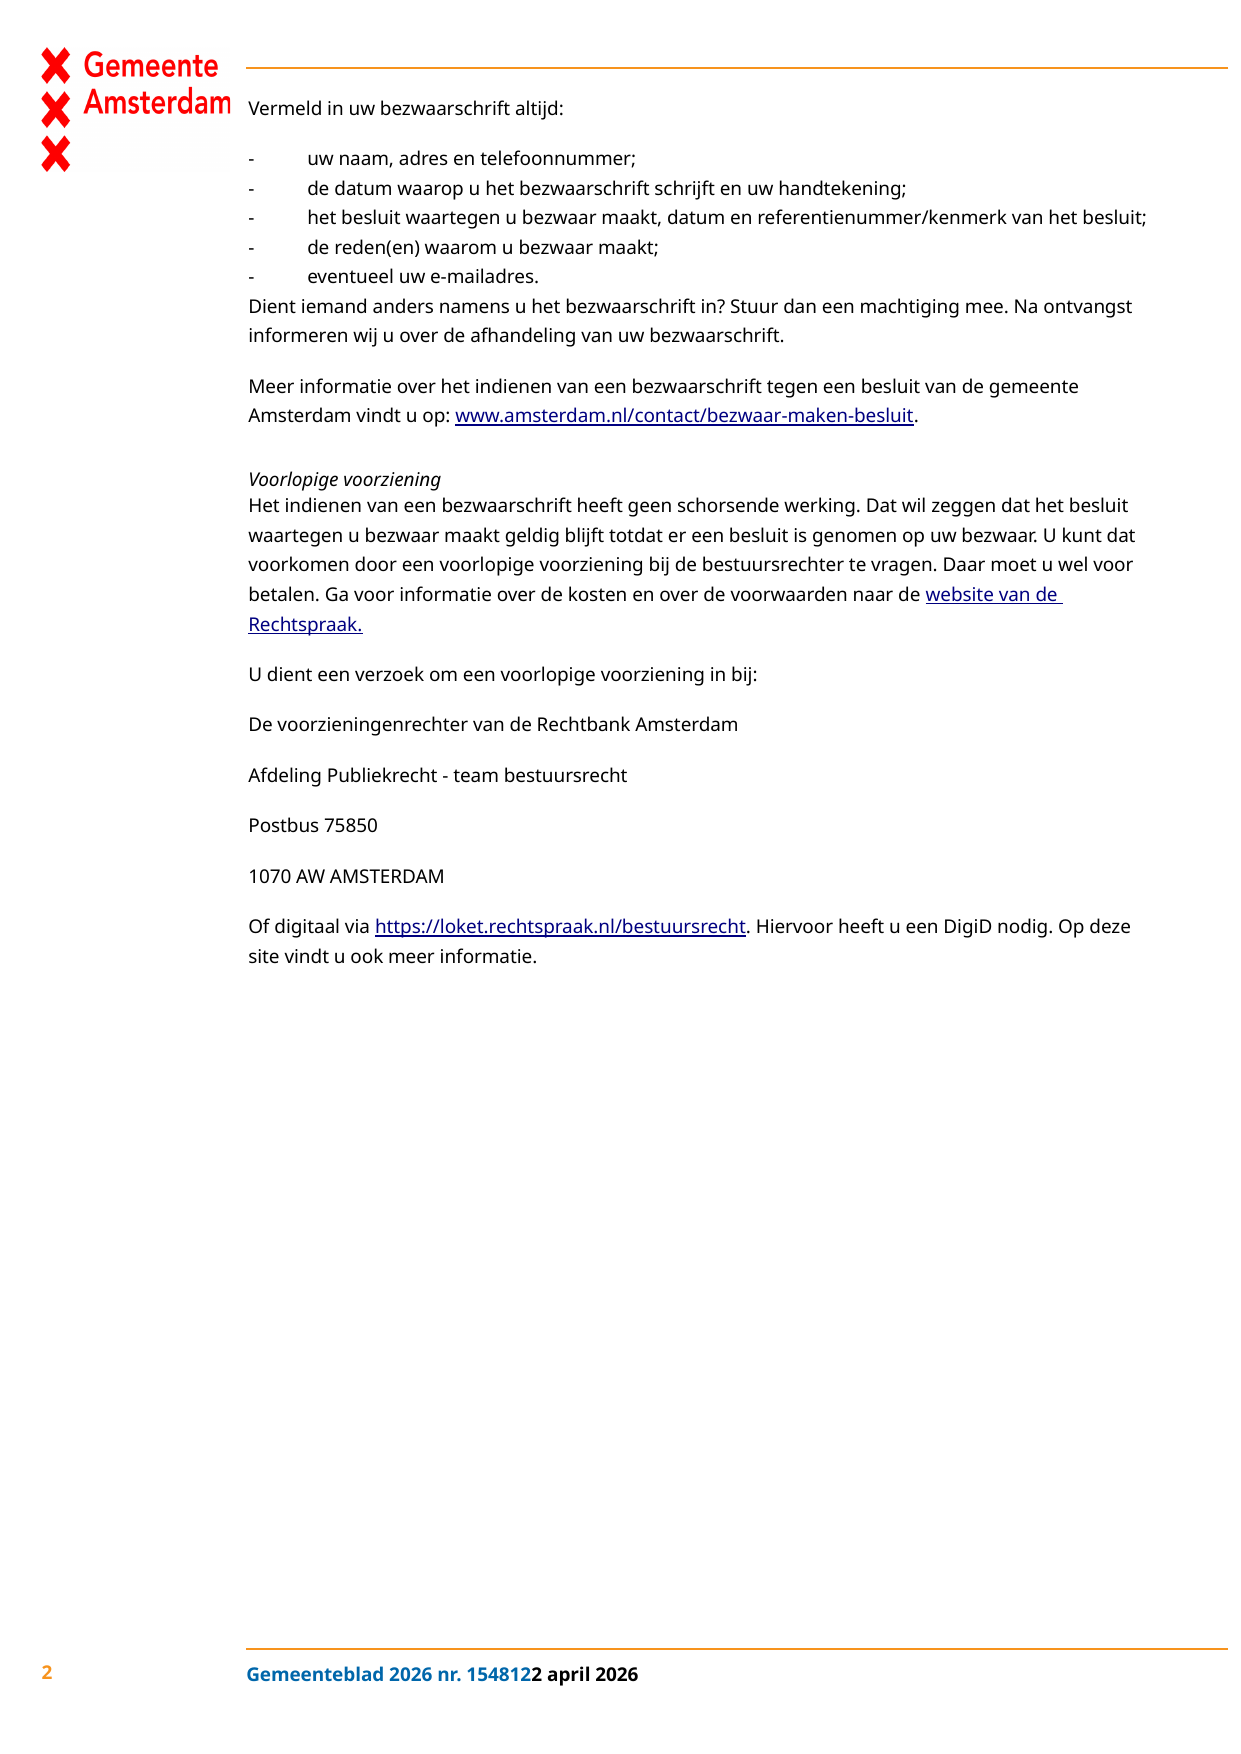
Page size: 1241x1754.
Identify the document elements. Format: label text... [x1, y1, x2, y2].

picture [41, 47, 231, 172]
list de datum waarop u het bezwaarschrift schrijft en uw handtekening; [248, 175, 1152, 201]
list het besluit waartegen u bezwaar maakt, datum en referentienummer/kenmerk van het besluit; [248, 204, 1152, 230]
list de reden(en) waarom u bezwaar maakt; [248, 234, 1152, 260]
text Voorlopige voorziening [248, 467, 1152, 492]
list uw naam, adres en telefoonnummer; [248, 145, 1152, 171]
text Of digitaal via https://loket.rechtspraak.nl/bestuursrecht. Hiervoor heeft u een DigiD nodig. Op deze site vindt u ook meer informatie. [248, 913, 1152, 968]
text Meer informatie over het indienen van een bezwaarschrift tegen een besluit van de gemeente Amsterdam vindt u op: www.amsterdam.nl/contact/bezwaar-maken-besluit. [248, 373, 1152, 428]
list eventueel uw e-mailadres. [248, 263, 1152, 289]
text Vermeld in uw bezwaarschrift altijd: [248, 95, 1152, 121]
text De voorzieningenrechter van de Rechtbank Amsterdam [248, 712, 1152, 737]
text Afdeling Publiekrecht - team bestuursrecht [248, 762, 1152, 788]
text Postbus 75850 [248, 812, 1152, 838]
text Het indienen van een bezwaarschrift heeft geen schorsende werking. Dat wil zeggen dat het besluit waartegen u bezwaar maakt geldig blijft totdat er een besluit is genomen op uw bezwaar. U kunt dat voorkomen door een voorlopige voorziening bij de bestuursrechter te vragen. Daar moet u wel voor betalen. Ga voor informatie over de kosten en over de voorwaarden naar de website van de Rechtspraak. [248, 492, 1152, 636]
text 1070 AW AMSTERDAM [248, 863, 1152, 888]
text Dient iemand anders namens u het bezwaarschrift in? Stuur dan een machtiging mee. Na ontvangst informeren wij u over de afhandeling van uw bezwaarschrift. [248, 293, 1152, 348]
text U dient een verzoek om een voorlopige voorziening in bij: [248, 661, 1152, 687]
